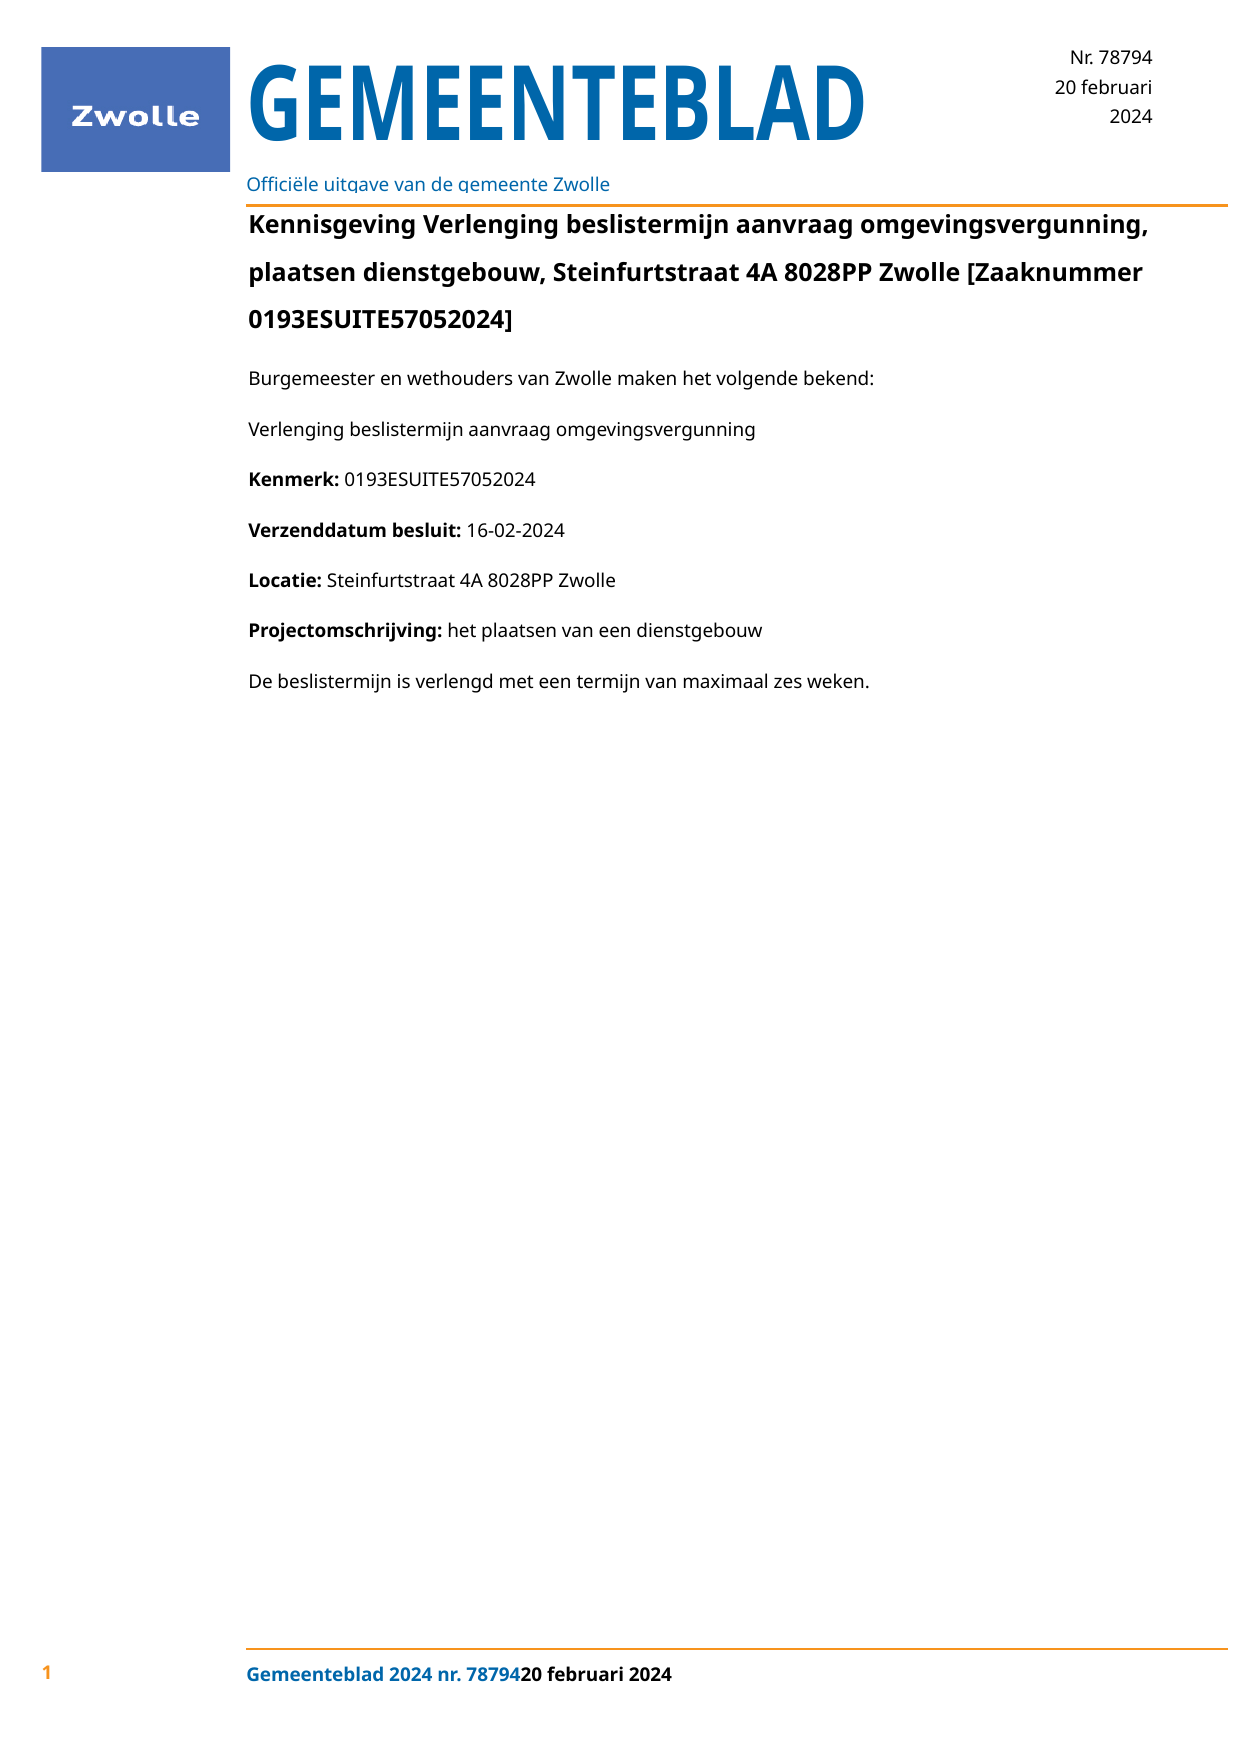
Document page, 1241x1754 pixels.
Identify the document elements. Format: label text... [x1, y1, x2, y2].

picture [41, 47, 231, 172]
text Verzenddatum besluit: 16-02-2024 [248, 517, 1152, 542]
text De beslistermijn is verlengd met een termijn van maximaal zes weken. [248, 668, 1152, 694]
text Verlenging beslistermijn aanvraag omgevingsvergunning [248, 416, 1152, 442]
text Locatie: Steinfurtstraat 4A 8028PP Zwolle [248, 567, 1152, 593]
text Burgemeester en wethouders van Zwolle maken het volgende bekend: [248, 366, 1152, 391]
text Projectomschrijving: het plaatsen van een dienstgebouw [248, 618, 1152, 643]
text Kenmerk: 0193ESUITE57052024 [248, 466, 1152, 492]
text Kennisgeving Verlenging beslistermijn aanvraag omgevingsvergunning, plaatsen dienstgebouw, Steinfurtstraat 4A 8028PP Zwolle [Zaaknummer 0193ESUITE57052024] [248, 207, 1152, 336]
